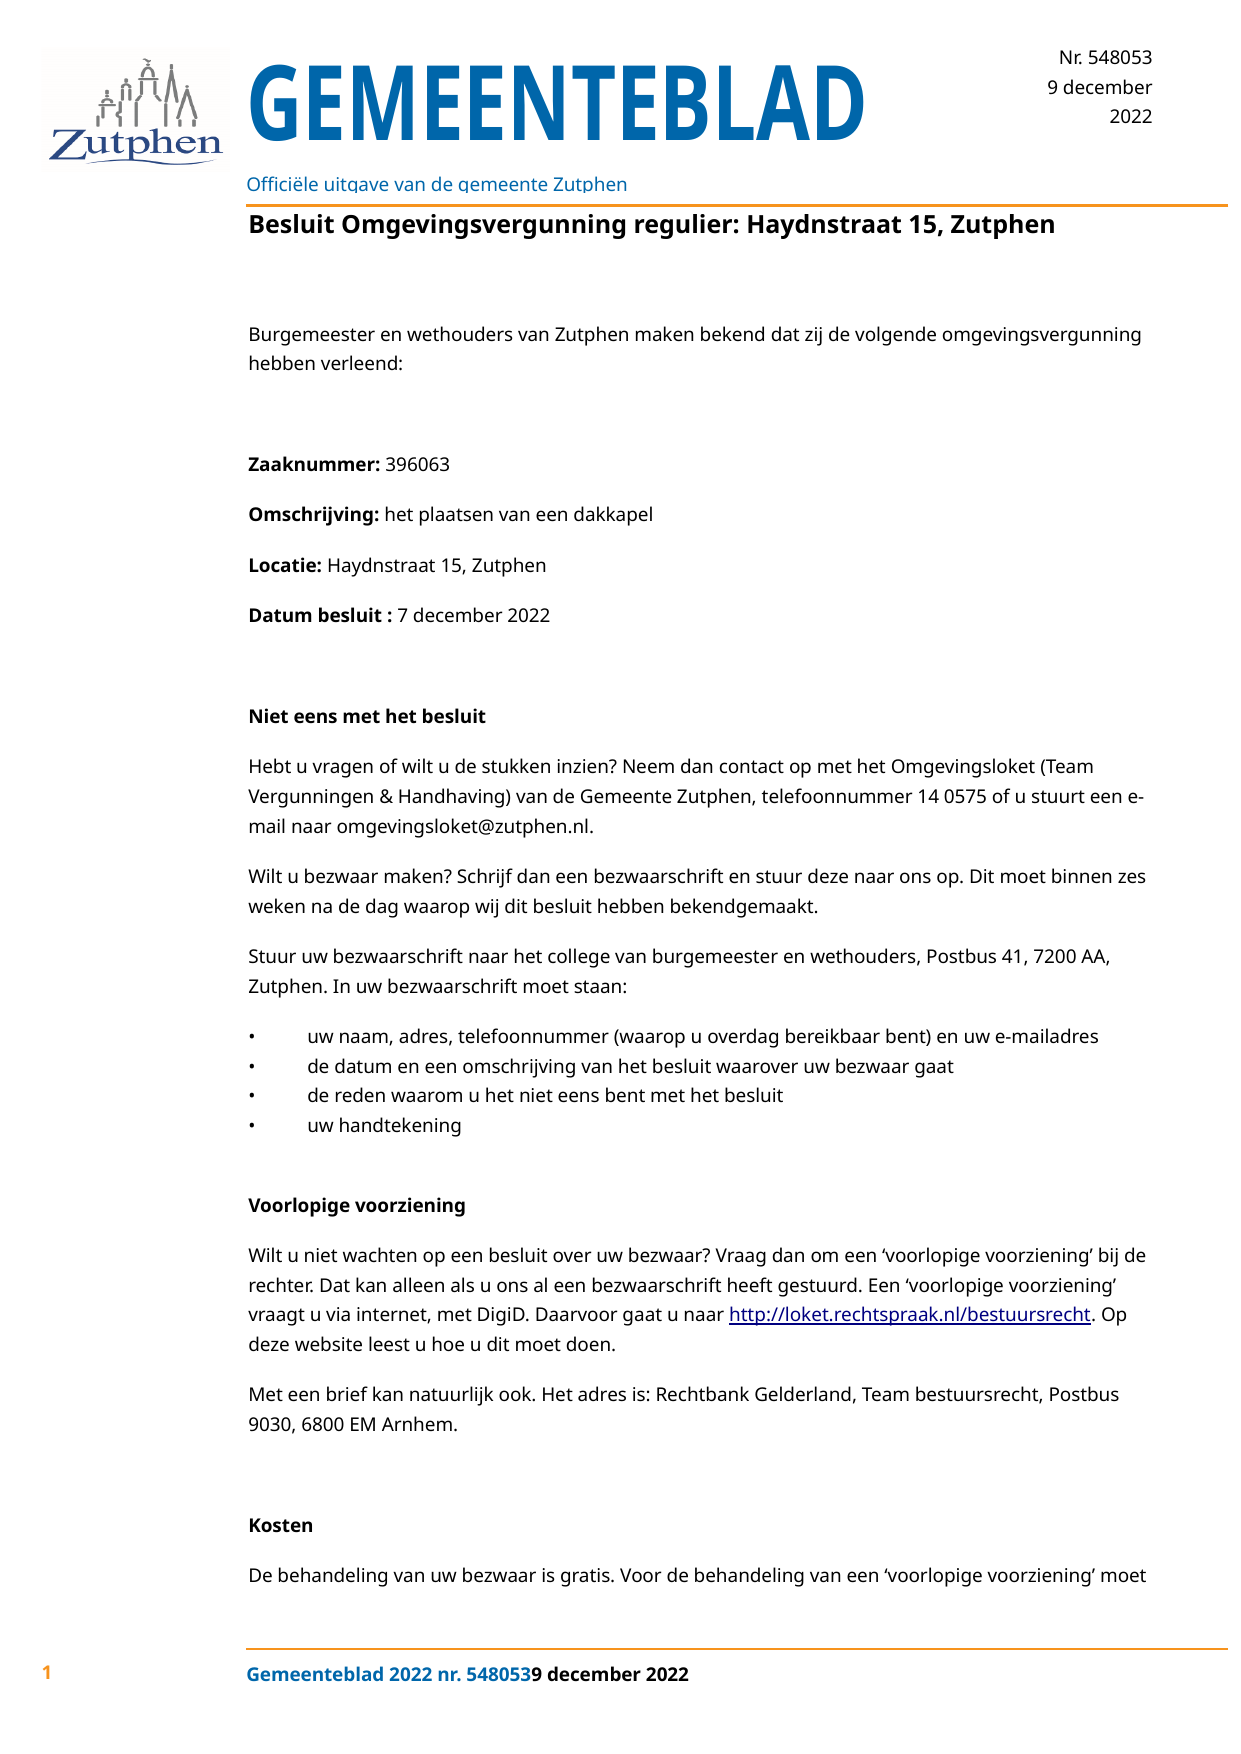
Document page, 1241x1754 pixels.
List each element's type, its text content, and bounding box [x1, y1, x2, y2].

text Voorlopige voorziening [248, 1192, 1152, 1218]
text Besluit Omgevingsvergunning regulier: Haydnstraat 15, Zutphen [248, 207, 1152, 241]
text Wilt u niet wachten op een besluit over uw bezwaar? Vraag dan om een ‘voorlopige voorziening’ bij de rechter. Dat kan alleen als u ons al een bezwaarschrift heeft gestuurd. Een ‘voorlopige voorziening’ vraagt u via internet, met DigiD. Daarvoor gaat u naar http://loket.rechtspraak.nl/bestuursrecht. Op deze website leest u hoe u dit moet doen. [248, 1242, 1152, 1357]
picture [41, 47, 231, 172]
text Stuur uw bezwaarschrift naar het college van burgemeester en wethouders, Postbus 41, 7200 AA, Zutphen. In uw bezwaarschrift moet staan: [248, 943, 1152, 998]
text Zaaknummer: 396063 [248, 451, 1152, 477]
text Kosten [248, 1512, 1152, 1538]
text Hebt u vragen of wilt u de stukken inzien? Neem dan contact op met het Omgevingsloket (Team Vergunningen & Handhaving) van de Gemeente Zutphen, telefoonnummer 14 0575 of u stuurt een e-mail naar omgevingsloket@zutphen.nl. [248, 754, 1152, 838]
list uw handtekening [248, 1112, 1152, 1138]
list de datum en een omschrijving van het besluit waarover uw bezwaar gaat [248, 1053, 1152, 1078]
text Locatie: Haydnstraat 15, Zutphen [248, 552, 1152, 578]
text Met een brief kan natuurlijk ook. Het adres is: Rechtbank Gelderland, Team bestuursrecht, Postbus 9030, 6800 EM Arnhem. [248, 1382, 1152, 1437]
text De behandeling van uw bezwaar is gratis. Voor de behandeling van een ‘voorlopige voorziening’ moet [248, 1562, 1152, 1588]
text Datum besluit : 7 december 2022 [248, 602, 1152, 628]
text Omschrijving: het plaatsen van een dakkapel [248, 502, 1152, 527]
text Niet eens met het besluit [248, 703, 1152, 729]
list de reden waarom u het niet eens bent met het besluit [248, 1082, 1152, 1108]
list uw naam, adres, telefoonnummer (waarop u overdag bereikbaar bent) en uw e-mailadres [248, 1023, 1152, 1049]
text Burgemeester en wethouders van Zutphen maken bekend dat zij de volgende omgevingsvergunning hebben verleend: [248, 321, 1152, 376]
text Wilt u bezwaar maken? Schrijf dan een bezwaarschrift en stuur deze naar ons op. Dit moet binnen zes weken na de dag waarop wij dit besluit hebben bekendgemaakt. [248, 863, 1152, 918]
